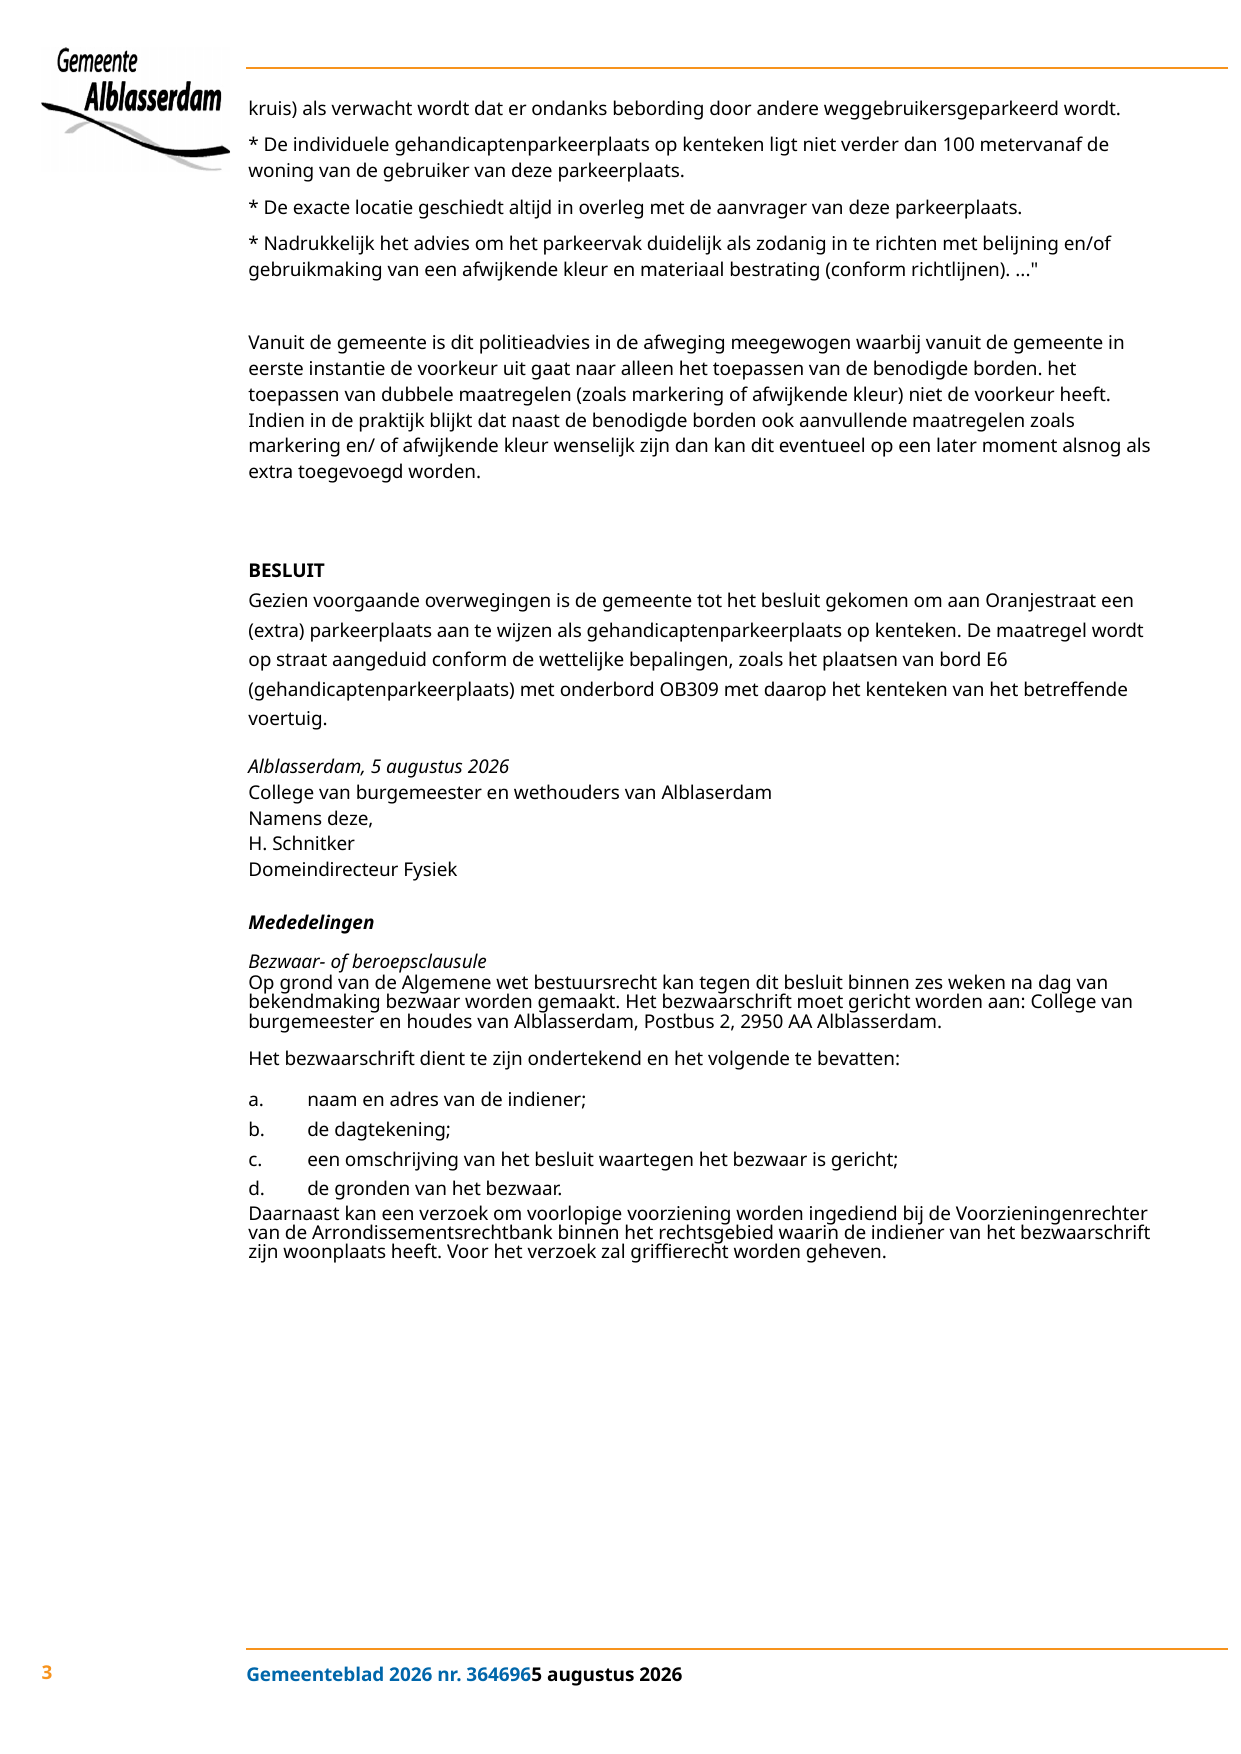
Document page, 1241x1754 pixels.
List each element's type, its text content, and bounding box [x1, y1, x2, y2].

text * Nadrukkelijk het advies om het parkeervak duidelijk als zodanig in te richten met belijning en/of gebruikmaking van een afwijkende kleur en materiaal bestrating (conform richtlijnen). ..." [248, 231, 1152, 282]
text Mededelingen [248, 909, 1152, 935]
text Vanuit de gemeente is dit politieadvies in de afweging meegewogen waarbij vanuit de gemeente in eerste instantie de voorkeur uit gaat naar alleen het toepassen van de benodigde borden. het toepassen van dubbele maatregelen (zoals markering of afwijkende kleur) niet de voorkeur heeft. Indien in de praktijk blijkt dat naast de benodigde borden ook aanvullende maatregelen zoals markering en/ of afwijkende kleur wenselijk zijn dan kan dit eventueel op een later moment alsnog als extra toegevoegd worden. [248, 329, 1152, 484]
list een omschrijving van het besluit waartegen het bezwaar is gericht; [248, 1146, 1152, 1172]
text * De exacte locatie geschiedt altijd in overleg met de aanvrager van deze parkeerplaats. [248, 194, 1152, 219]
list naam en adres van de indiener; [248, 1087, 1152, 1112]
text Namens deze, [248, 805, 1152, 831]
text kruis) als verwacht wordt dat er ondanks bebording door andere weggebruikersgeparkeerd wordt. [248, 95, 1152, 121]
text Daarnaast kan een verzoek om voorlopige voorziening worden ingediend bij de Voorzieningenrechter van de Arrondissementsrechtbank binnen het rechtsgebied waarin de indiener van het bezwaarschrift zijn woonplaats heeft. Voor het verzoek zal griffierecht worden geheven. [248, 1205, 1152, 1263]
text H. Schnitker [248, 831, 1152, 856]
text Alblasserdam, 5 augustus 2026 [248, 753, 1152, 779]
text * De individuele gehandicaptenparkeerplaats op kenteken ligt niet verder dan 100 metervanaf de woning van de gebruiker van deze parkeerplaats. [248, 131, 1152, 183]
list de gronden van het bezwaar. [248, 1175, 1152, 1201]
text BESLUIT [248, 558, 1152, 583]
text College van burgemeester en wethouders van Alblaserdam [248, 779, 1152, 805]
text Op grond van de Algemene wet bestuursrecht kan tegen dit besluit binnen zes weken na dag van bekendmaking bezwaar worden gemaakt. Het bezwaarschrift moet gericht worden aan: College van burgemeester en houdes van Alblasserdam, Postbus 2, 2950 AA Alblasserdam. [248, 974, 1152, 1032]
text Het bezwaarschrift dient te zijn ondertekend en het volgende te bevatten: [248, 1050, 1152, 1069]
picture [41, 47, 231, 172]
text Gezien voorgaande overwegingen is de gemeente tot het besluit gekomen om aan Oranjestraat een (extra) parkeerplaats aan te wijzen als gehandicaptenparkeerplaats op kenteken. De maatregel wordt op straat aangeduid conform de wettelijke bepalingen, zoals het plaatsen van bord E6 (gehandicaptenparkeerplaats) met onderbord OB309 met daarop het kenteken van het betreffende voertuig. [248, 587, 1152, 731]
text Bezwaar- of beroepsclausule [248, 948, 1152, 974]
list de dagtekening; [248, 1116, 1152, 1142]
text Domeindirecteur Fysiek [248, 856, 1152, 882]
